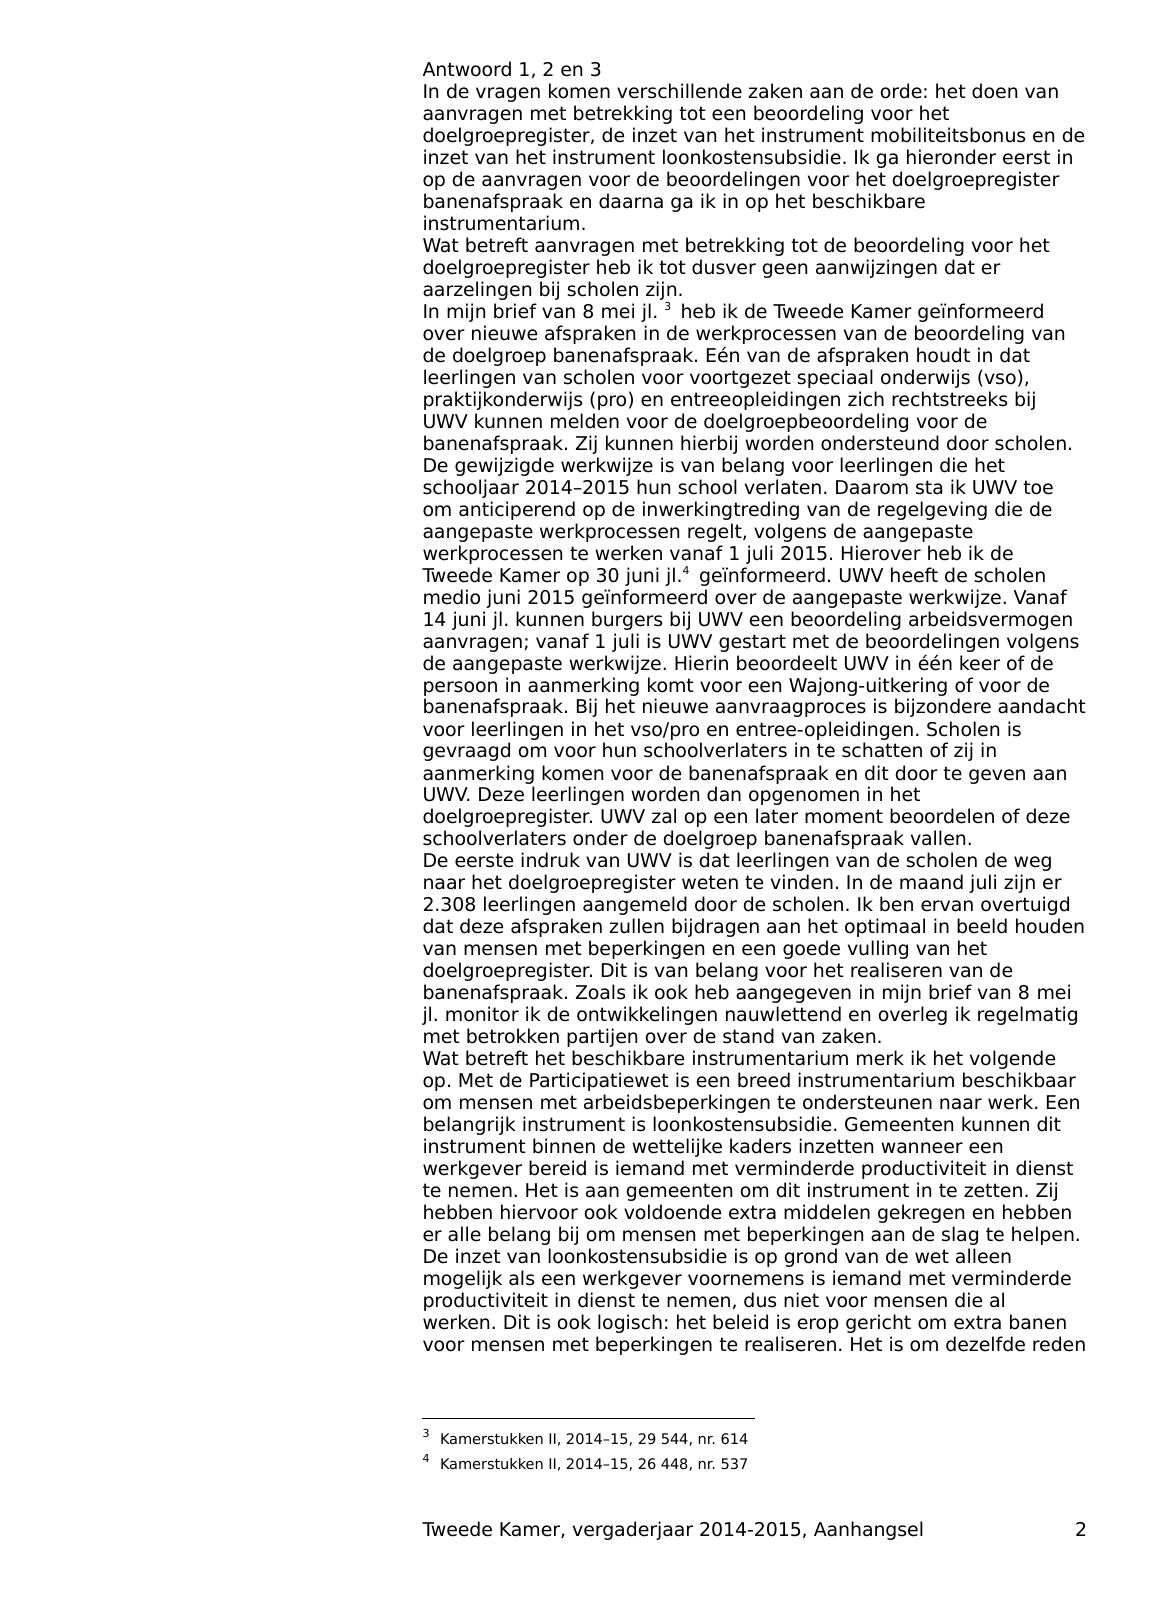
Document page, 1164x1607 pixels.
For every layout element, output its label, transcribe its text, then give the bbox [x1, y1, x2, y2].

text Wat betreft het beschikbare instrumentarium merk ik het volgende op. Met de Participatiewet is een breed instrumentarium beschikbaar om mensen met arbeidsbeperkingen te ondersteunen naar werk. Een belangrijk instrument is loonkostensubsidie. Gemeenten kunnen dit instrument binnen de wettelijke kaders inzetten wanneer een werkgever bereid is iemand met verminderde productiviteit in dienst te nemen. Het is aan gemeenten om dit instrument in te zetten. Zij hebben hiervoor ook voldoende extra middelen gekregen en hebben er alle belang bij om mensen met beperkingen aan de slag te helpen. De inzet van loonkostensubsidie is op grond van de wet alleen mogelijk als een werkgever voornemens is iemand met verminderde productiviteit in dienst te nemen, dus niet voor mensen die al werken. Dit is ook logisch: het beleid is erop gericht om extra banen voor mensen met beperkingen te realiseren. Het is om dezelfde reden [422, 1048, 1087, 1356]
text Wat betreft aanvragen met betrekking tot de beoordeling voor het doelgroepregister heb ik tot dusver geen aanwijzingen dat er aarzelingen bij scholen zijn. [422, 235, 1087, 301]
text De eerste indruk van UWV is dat leerlingen van de scholen de weg naar het doelgroepregister weten te vinden. In de maand juli zijn er 2.308 leerlingen aangemeld door de scholen. Ik ben ervan overtuigd dat deze afspraken zullen bijdragen aan het optimaal in beeld houden van mensen met beperkingen en een goede vulling van het doelgroepregister. Dit is van belang voor het realiseren van de banenafspraak. Zoals ik ook heb aangegeven in mijn brief van 8 mei jl. monitor ik de ontwikkelingen nauwlettend en overleg ik regelmatig met betrokken partijen over de stand van zaken. [422, 850, 1087, 1048]
text In de vragen komen verschillende zaken aan de orde: het doen van aanvragen met betrekking tot een beoordeling voor het doelgroepregister, de inzet van het instrument mobiliteitsbonus en de inzet van het instrument loonkostensubsidie. Ik ga hieronder eerst in op de aanvragen voor de beoordelingen voor het doelgroepregister banenafspraak en daarna ga ik in op het beschikbare instrumentarium. [422, 81, 1087, 235]
text Antwoord 1, 2 en 3 [422, 59, 1087, 81]
text Kamerstukken II, 2014–15, 29 544, nr. 614 [422, 1427, 1087, 1449]
text In mijn brief van 8 mei jl. heb ik de Tweede Kamer geïnformeerd over nieuwe afspraken in de werkprocessen van de beoordeling van de doelgroep banenafspraak. Eén van de afspraken houdt in dat leerlingen van scholen voor voortgezet speciaal onderwijs (vso), praktijkonderwijs (pro) en entreeopleidingen zich rechtstreeks bij UWV kunnen melden voor de doelgroepbeoordeling voor de banenafspraak. Zij kunnen hierbij worden ondersteund door scholen. De gewijzigde werkwijze is van belang voor leerlingen die het schooljaar 2014–2015 hun school verlaten. Daarom sta ik UWV toe om anticiperend op de inwerkingtreding van de regelgeving die de aangepaste werkprocessen regelt, volgens de aangepaste werkprocessen te werken vanaf 1 juli 2015. Hierover heb ik de Tweede Kamer op 30 juni jl. geïnformeerd. UWV heeft de scholen medio juni 2015 geïnformeerd over de aangepaste werkwijze. Vanaf 14 juni jl. kunnen burgers bij UWV een beoordeling arbeidsvermogen aanvragen; vanaf 1 juli is UWV gestart met de beoordelingen volgens de aangepaste werkwijze. Hierin beoordeelt UWV in één keer of de persoon in aanmerking komt voor een Wajong-uitkering of voor de banenafspraak. Bij het nieuwe aanvraagproces is bijzondere aandacht voor leerlingen in het vso/pro en entree-opleidingen. Scholen is gevraagd om voor hun schoolverlaters in te schatten of zij in aanmerking komen voor de banenafspraak en dit door te geven aan UWV. Deze leerlingen worden dan opgenomen in het doelgroepregister. UWV zal op een later moment beoordelen of deze schoolverlaters onder de doelgroep banenafspraak vallen. [422, 301, 1087, 850]
text Kamerstukken II, 2014–15, 26 448, nr. 537 [422, 1452, 1087, 1474]
